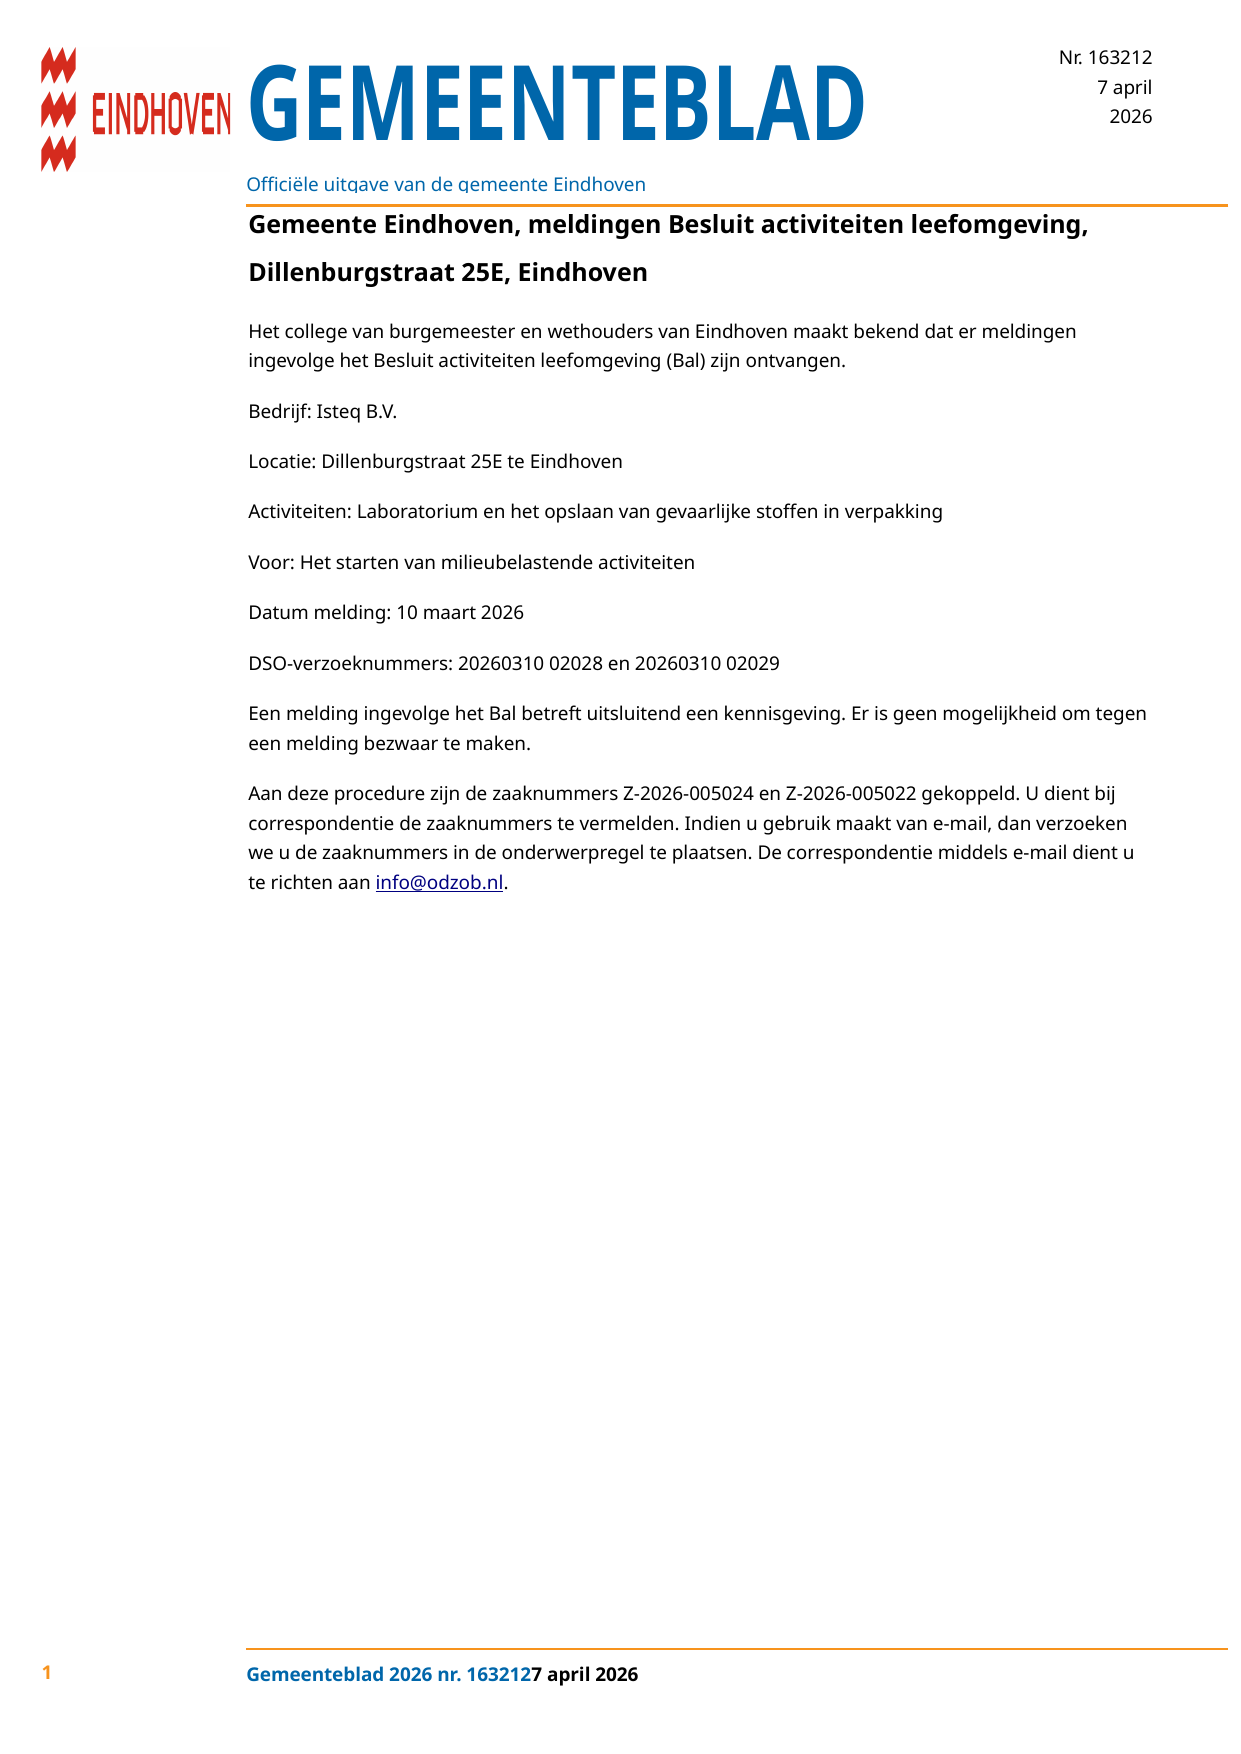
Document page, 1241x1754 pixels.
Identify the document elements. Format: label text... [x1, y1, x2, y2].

text Activiteiten: Laboratorium en het opslaan van gevaarlijke stoffen in verpakking [248, 499, 1152, 524]
text Datum melding: 10 maart 2026 [248, 599, 1152, 625]
text DSO-verzoeknummers: 20260310 02028 en 20260310 02029 [248, 650, 1152, 676]
text Voor: Het starten van milieubelastende activiteiten [248, 549, 1152, 575]
picture [41, 47, 231, 172]
text Het college van burgemeester en wethouders van Eindhoven maakt bekend dat er meldingen ingevolge het Besluit activiteiten leefomgeving (Bal) zijn ontvangen. [248, 318, 1152, 373]
text Een melding ingevolge het Bal betreft uitsluitend een kennisgeving. Er is geen mogelijkheid om tegen een melding bezwaar te maken. [248, 700, 1152, 756]
text Bedrijf: Isteq B.V. [248, 398, 1152, 424]
text Aan deze procedure zijn de zaaknummers Z-2026-005024 en Z-2026-005022 gekoppeld. U dient bij correspondentie de zaaknummers te vermelden. Indien u gebruik maakt van e-mail, dan verzoeken we u de zaaknummers in de onderwerpregel te plaatsen. De correspondentie middels e-mail dient u te richten aan info@odzob.nl. [248, 780, 1152, 895]
text Locatie: Dillenburgstraat 25E te Eindhoven [248, 448, 1152, 474]
text Gemeente Eindhoven, meldingen Besluit activiteiten leefomgeving, Dillenburgstraat 25E, Eindhoven [248, 207, 1152, 288]
